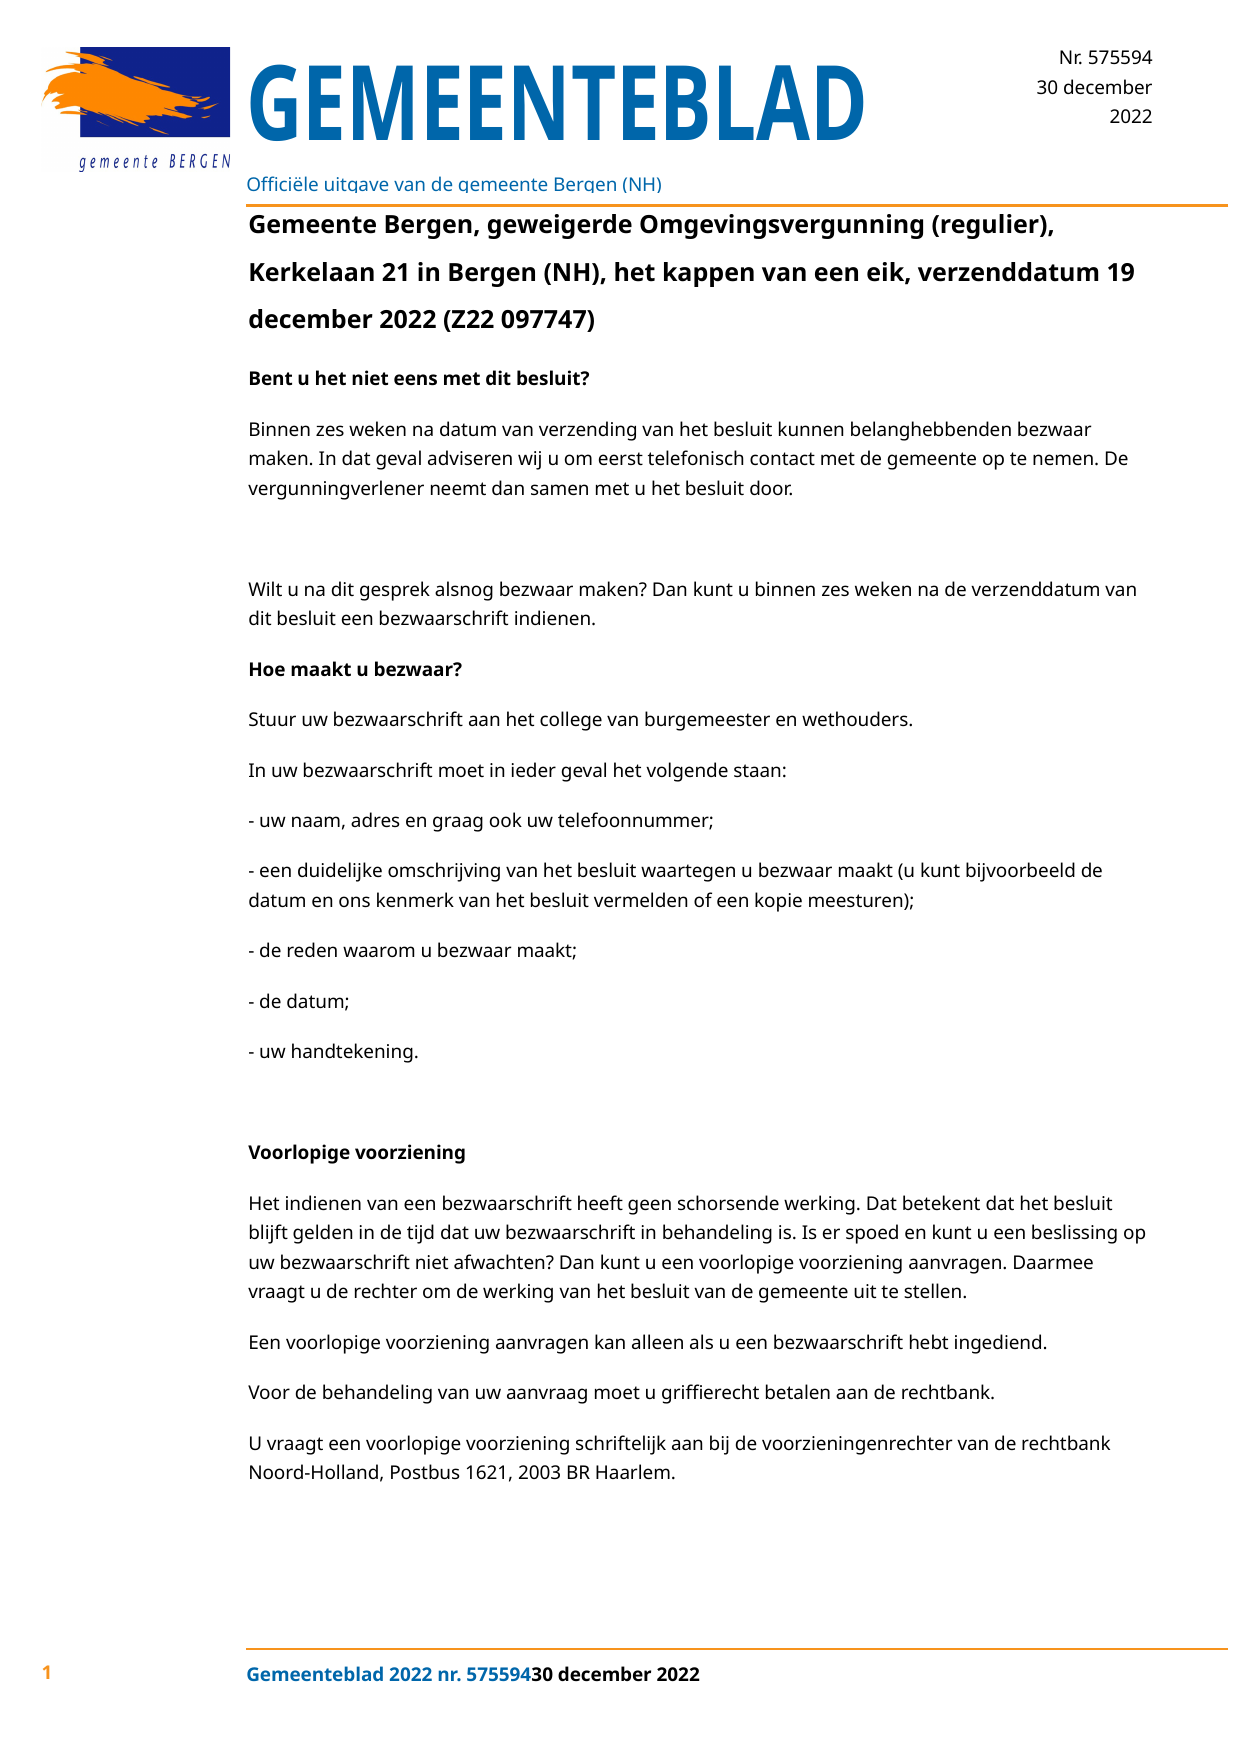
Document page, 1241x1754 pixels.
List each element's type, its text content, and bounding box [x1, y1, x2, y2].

text U vraagt een voorlopige voorziening schriftelijk aan bij de voorzieningenrechter van de rechtbank Noord-Holland, Postbus 1621, 2003 BR Haarlem. [248, 1430, 1152, 1485]
text - een duidelijke omschrijving van het besluit waartegen u bezwaar maakt (u kunt bijvoorbeeld de datum en ons kenmerk van het besluit vermelden of een kopie meesturen); [248, 858, 1152, 913]
text Hoe maakt u bezwaar? [248, 656, 1152, 682]
text - de reden waarom u bezwaar maakt; [248, 938, 1152, 963]
text Stuur uw bezwaarschrift aan het college van burgemeester en wethouders. [248, 706, 1152, 732]
text Binnen zes weken na datum van verzending van het besluit kunnen belanghebbenden bezwaar maken. In dat geval adviseren wij u om eerst telefonisch contact met de gemeente op te nemen. De vergunningverlener neemt dan samen met u het besluit door. [248, 416, 1152, 501]
text - uw naam, adres en graag ook uw telefoonnummer; [248, 807, 1152, 833]
text Voor de behandeling van uw aanvraag moet u griffierecht betalen aan de rechtbank. [248, 1379, 1152, 1405]
text In uw bezwaarschrift moet in ieder geval het volgende staan: [248, 757, 1152, 782]
text Een voorlopige voorziening aanvragen kan alleen als u een bezwaarschrift hebt ingediend. [248, 1329, 1152, 1354]
text Bent u het niet eens met dit besluit? [248, 366, 1152, 391]
text Voorlopige voorziening [248, 1139, 1152, 1165]
text Wilt u na dit gesprek alsnog bezwaar maken? Dan kunt u binnen zes weken na de verzenddatum van dit besluit een bezwaarschrift indienen. [248, 576, 1152, 631]
picture [41, 47, 231, 172]
text - uw handtekening. [248, 1038, 1152, 1064]
text Gemeente Bergen, geweigerde Omgevingsvergunning (regulier), Kerkelaan 21 in Bergen (NH), het kappen van een eik, verzenddatum 19 december 2022 (Z22 097747) [248, 207, 1152, 336]
text Het indienen van een bezwaarschrift heeft geen schorsende werking. Dat betekent dat het besluit blijft gelden in de tijd dat uw bezwaarschrift in behandeling is. Is er spoed en kunt u een beslissing op uw bezwaarschrift niet afwachten? Dan kunt u een voorlopige voorziening aanvragen. Daarmee vraagt u de rechter om de werking van het besluit van de gemeente uit te stellen. [248, 1190, 1152, 1304]
text - de datum; [248, 988, 1152, 1014]
